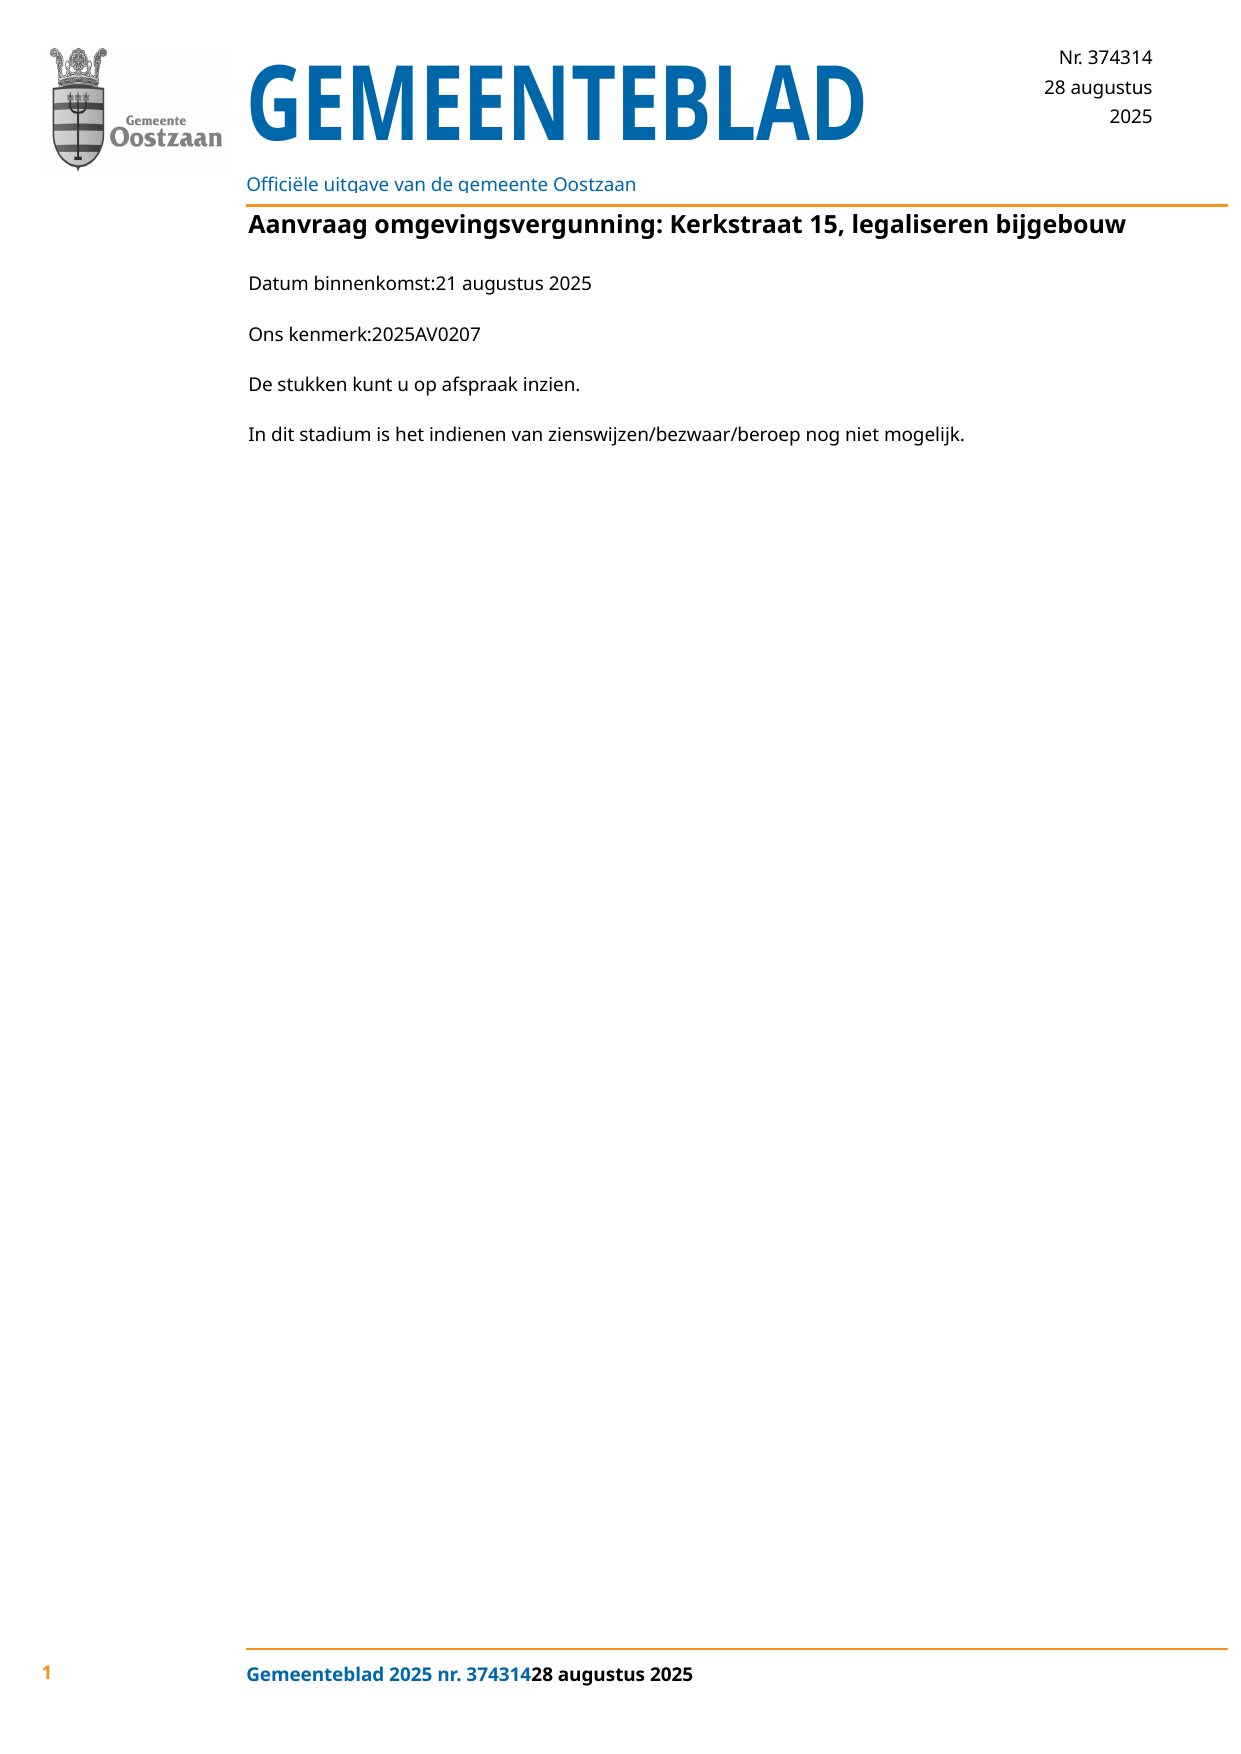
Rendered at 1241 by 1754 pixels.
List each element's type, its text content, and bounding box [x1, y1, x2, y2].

text Ons kenmerk:2025AV0207 [248, 321, 1152, 346]
text De stukken kunt u op afspraak inzien. [248, 371, 1152, 397]
text Datum binnenkomst:21 augustus 2025 [248, 270, 1152, 296]
text Aanvraag omgevingsvergunning: Kerkstraat 15, legaliseren bijgebouw [248, 207, 1152, 241]
picture [41, 47, 231, 172]
text In dit stadium is het indienen van zienswijzen/bezwaar/beroep nog niet mogelijk. [248, 422, 1152, 447]
